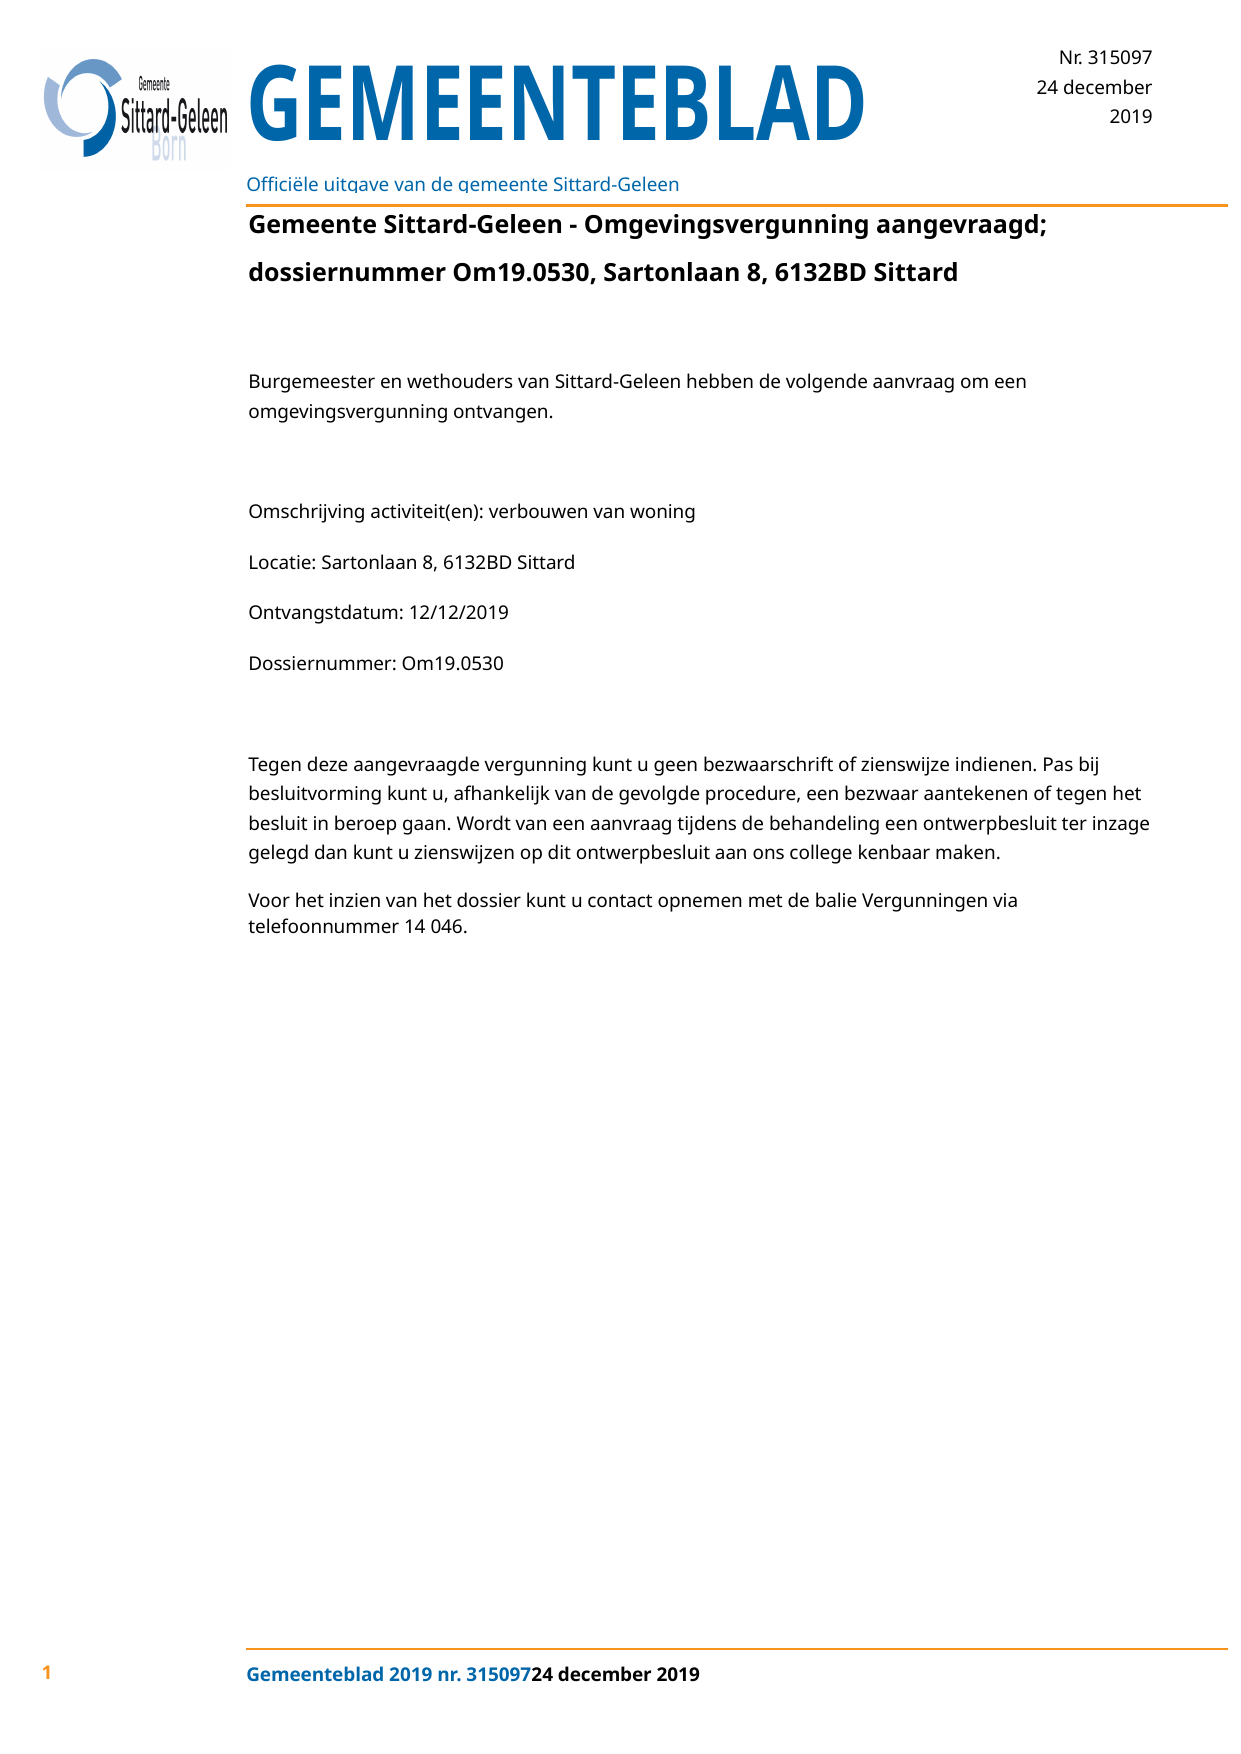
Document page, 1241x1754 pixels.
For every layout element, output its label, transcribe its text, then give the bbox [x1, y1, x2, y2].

text Burgemeester en wethouders van Sittard-Geleen hebben de volgende aanvraag om een omgevingsvergunning ontvangen. [248, 368, 1152, 424]
text Omschrijving activiteit(en): verbouwen van woning [248, 499, 1152, 524]
picture [41, 47, 231, 172]
text Gemeente Sittard-Geleen - Omgevingsvergunning aangevraagd; dossiernummer Om19.0530, Sartonlaan 8, 6132BD Sittard [248, 207, 1152, 288]
text Ontvangstdatum: 12/12/2019 [248, 599, 1152, 625]
text Locatie: Sartonlaan 8, 6132BD Sittard [248, 549, 1152, 575]
text Voor het inzien van het dossier kunt u contact opnemen met de balie Vergunningen via telefoonnummer 14 046. [248, 887, 1152, 939]
text Dossiernummer: Om19.0530 [248, 650, 1152, 676]
text Tegen deze aangevraagde vergunning kunt u geen bezwaarschrift of zienswijze indienen. Pas bij besluitvorming kunt u, afhankelijk van de gevolgde procedure, een bezwaar aantekenen of tegen het besluit in beroep gaan. Wordt van een aanvraag tijdens de behandeling een ontwerpbesluit ter inzage gelegd dan kunt u zienswijzen op dit ontwerpbesluit aan ons college kenbaar maken. [248, 751, 1152, 865]
